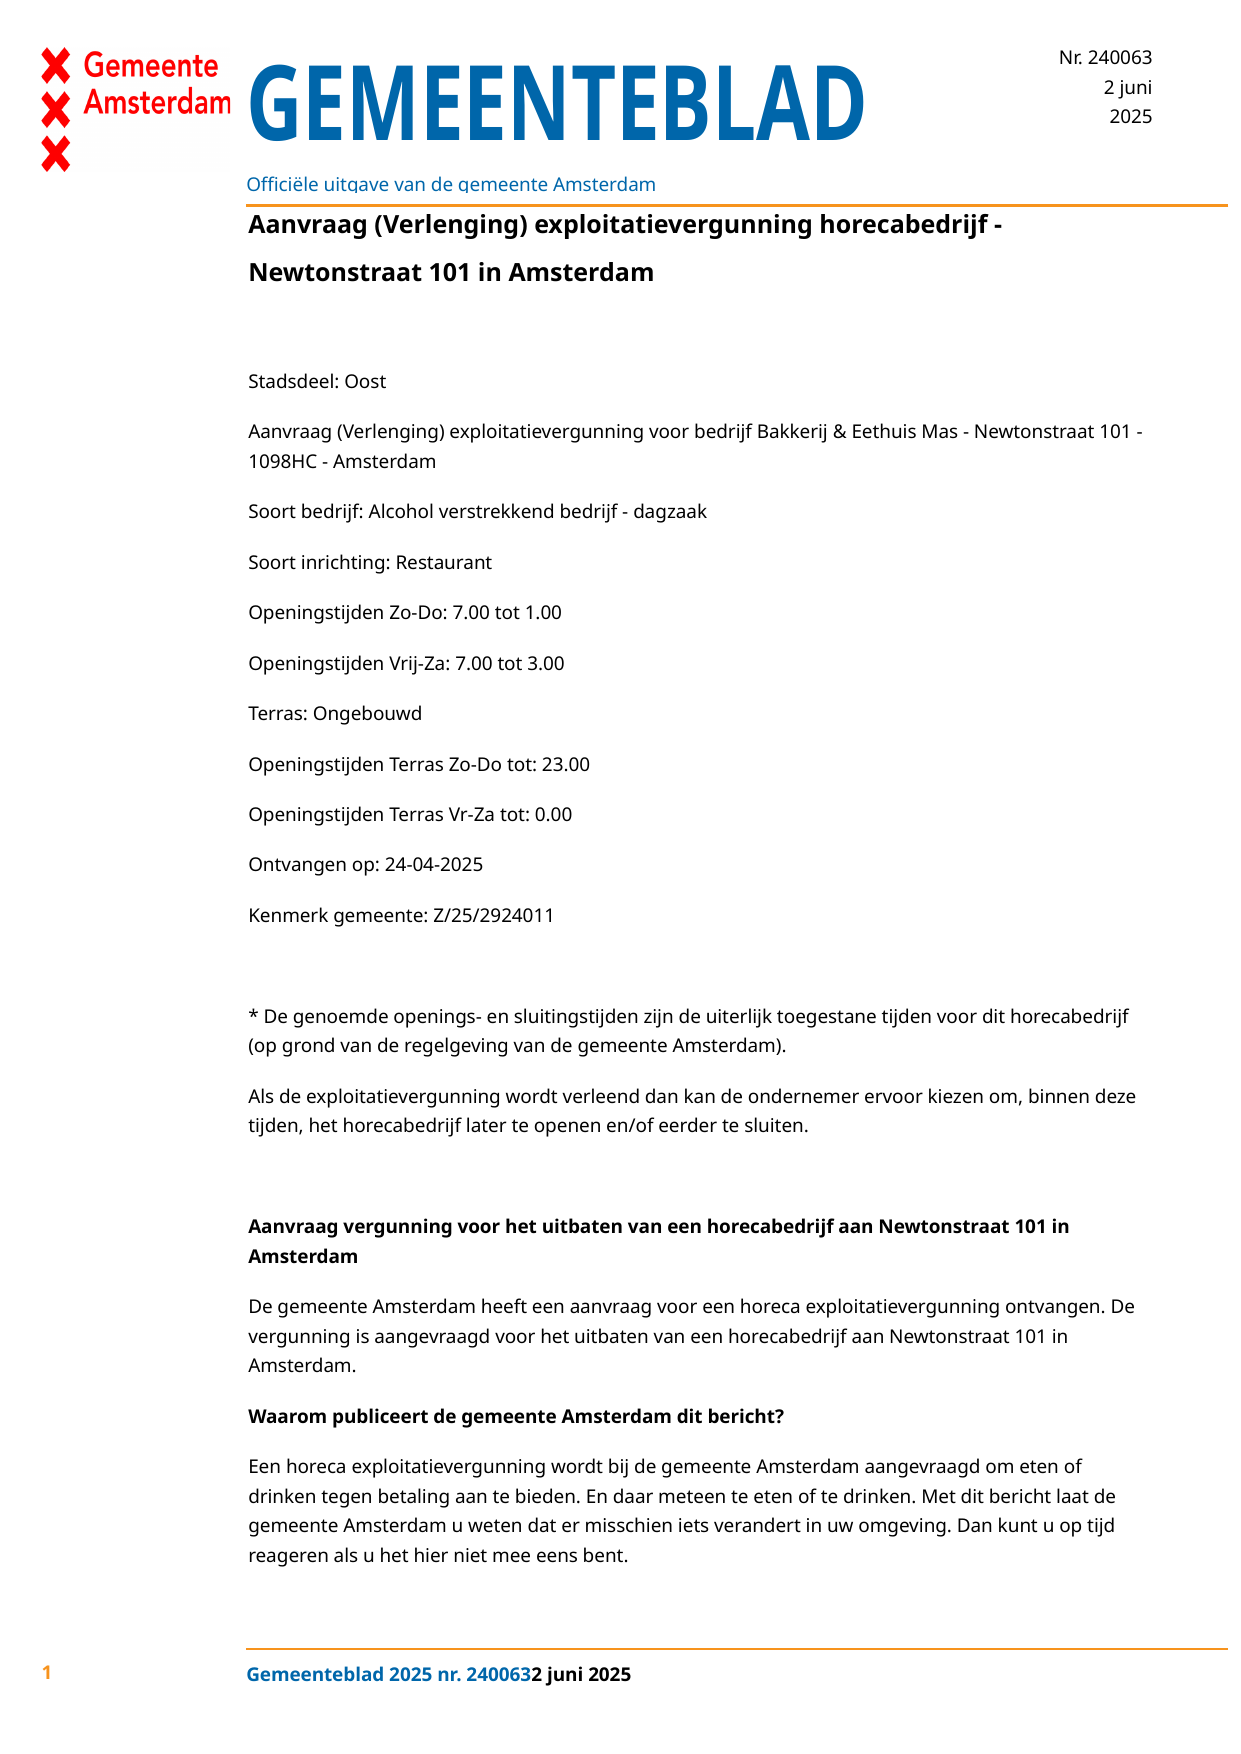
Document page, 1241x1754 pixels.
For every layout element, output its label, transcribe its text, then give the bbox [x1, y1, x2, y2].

text Soort bedrijf: Alcohol verstrekkend bedrijf - dagzaak [248, 499, 1152, 524]
text Als de exploitatievergunning wordt verleend dan kan de ondernemer ervoor kiezen om, binnen deze tijden, het horecabedrijf later te openen en/of eerder te sluiten. [248, 1083, 1152, 1138]
text De gemeente Amsterdam heeft een aanvraag voor een horeca exploitatievergunning ontvangen. De vergunning is aangevraagd voor het uitbaten van een horecabedrijf aan Newtonstraat 101 in Amsterdam. [248, 1293, 1152, 1378]
text Aanvraag (Verlenging) exploitatievergunning voor bedrijf Bakkerij & Eethuis Mas - Newtonstraat 101 - 1098HC - Amsterdam [248, 419, 1152, 474]
text Openingstijden Vrij-Za: 7.00 tot 3.00 [248, 650, 1152, 676]
text Aanvraag (Verlenging) exploitatievergunning horecabedrijf - Newtonstraat 101 in Amsterdam [248, 207, 1152, 288]
text Stadsdeel: Oost [248, 368, 1152, 394]
text Openingstijden Zo-Do: 7.00 tot 1.00 [248, 599, 1152, 625]
text Waarom publiceert de gemeente Amsterdam dit bericht? [248, 1403, 1152, 1429]
picture [41, 47, 231, 172]
text Openingstijden Terras Zo-Do tot: 23.00 [248, 751, 1152, 777]
text Ontvangen op: 24-04-2025 [248, 852, 1152, 877]
text Een horeca exploitatievergunning wordt bij de gemeente Amsterdam aangevraagd om eten of drinken tegen betaling aan te bieden. En daar meteen te eten of te drinken. Met dit bericht laat de gemeente Amsterdam u weten dat er misschien iets verandert in uw omgeving. Dan kunt u op tijd reageren als u het hier niet mee eens bent. [248, 1453, 1152, 1568]
text Soort inrichting: Restaurant [248, 549, 1152, 575]
text Kenmerk gemeente: Z/25/2924011 [248, 902, 1152, 928]
text Aanvraag vergunning voor het uitbaten van een horecabedrijf aan Newtonstraat 101 in Amsterdam [248, 1213, 1152, 1269]
text Openingstijden Terras Vr-Za tot: 0.00 [248, 801, 1152, 827]
text Terras: Ongebouwd [248, 700, 1152, 726]
text * De genoemde openings- en sluitingstijden zijn de uiterlijk toegestane tijden voor dit horecabedrijf (op grond van de regelgeving van de gemeente Amsterdam). [248, 1003, 1152, 1058]
